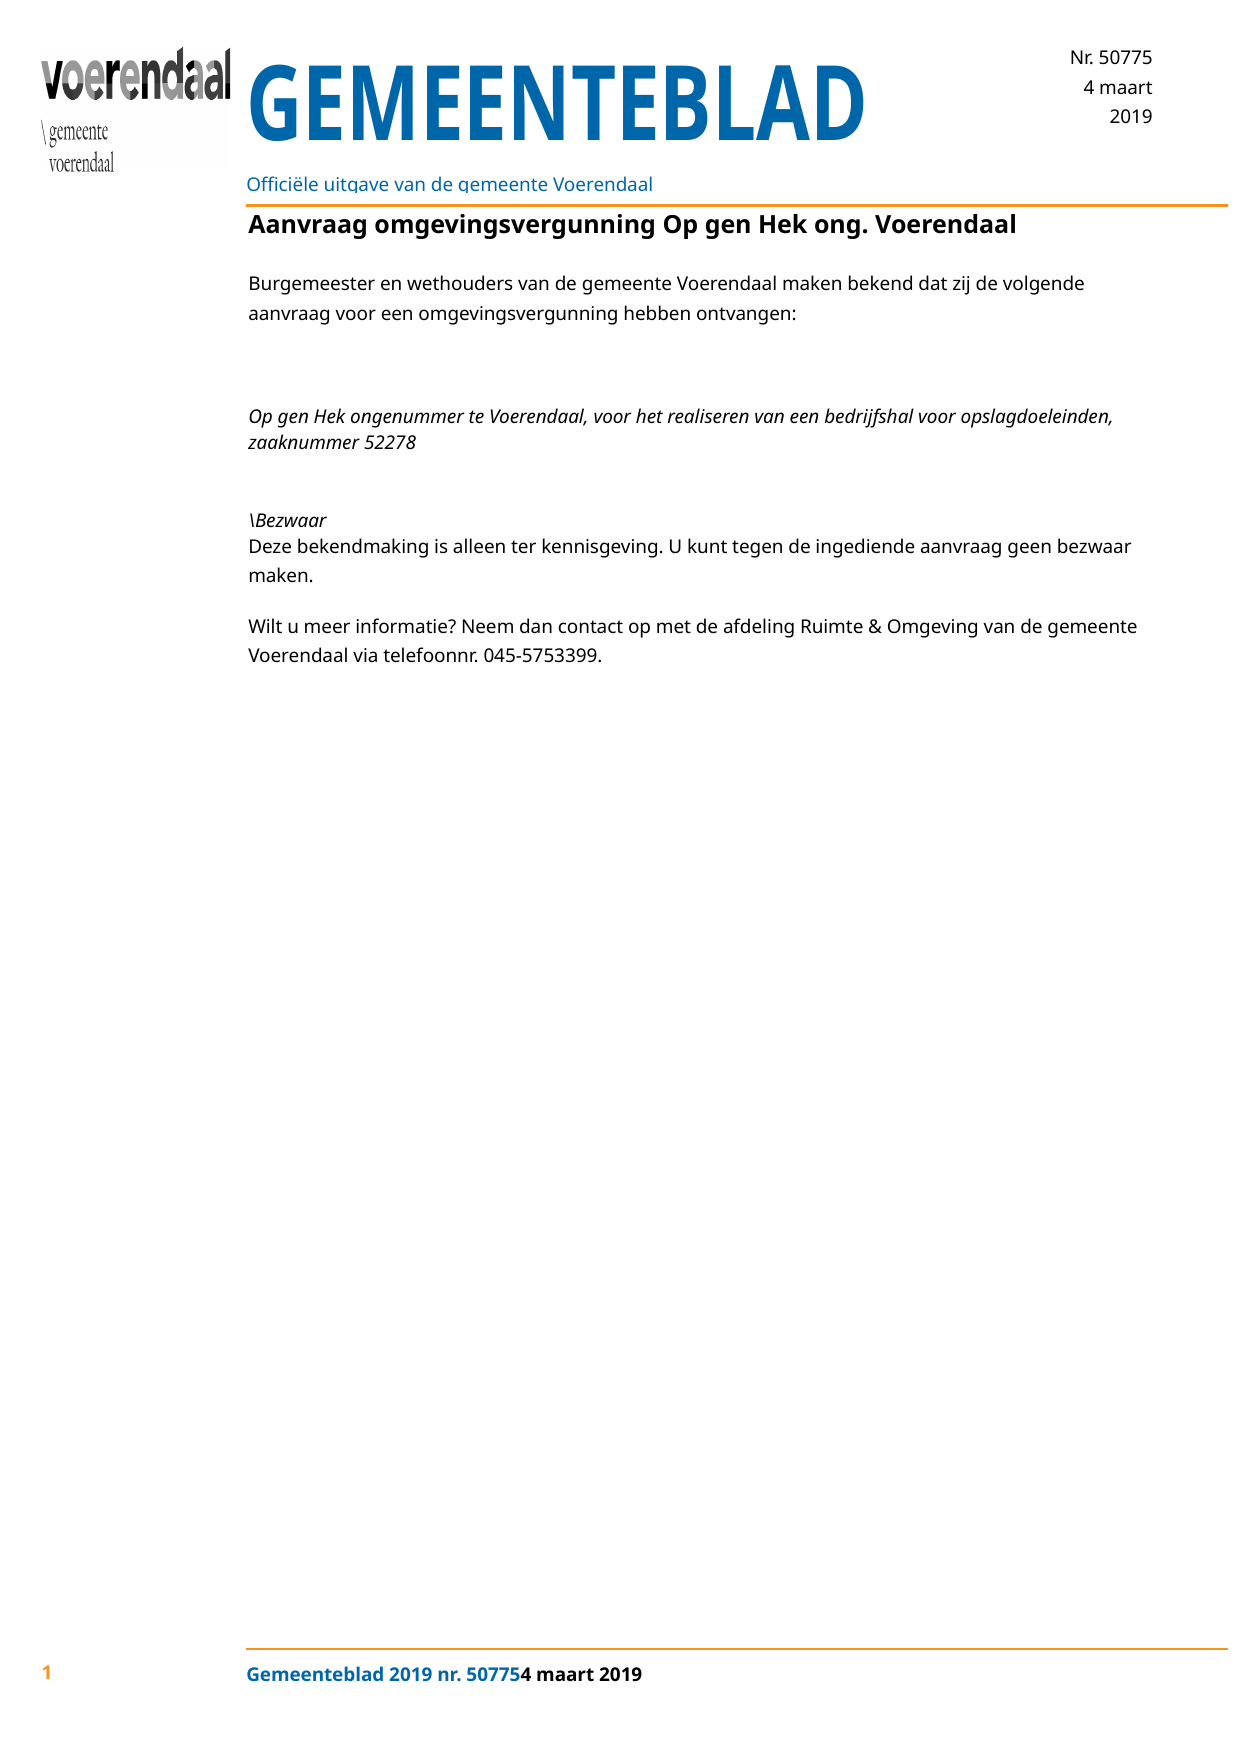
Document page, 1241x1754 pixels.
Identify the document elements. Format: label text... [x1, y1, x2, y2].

text Aanvraag omgevingsvergunning Op gen Hek ong. Voerendaal [248, 207, 1152, 241]
text \Bezwaar [248, 507, 1152, 533]
picture [41, 47, 231, 172]
text Burgemeester en wethouders van de gemeente Voerendaal maken bekend dat zij de volgende aanvraag voor een omgevingsvergunning hebben ontvangen: [248, 270, 1152, 326]
text Op gen Hek ongenummer te Voerendaal, voor het realiseren van een bedrijfshal voor opslagdoeleinden, zaaknummer 52278 [248, 403, 1152, 454]
text Deze bekendmaking is alleen ter kennisgeving. U kunt tegen de ingediende aanvraag geen bezwaar maken. [248, 533, 1152, 588]
text Wilt u meer informatie? Neem dan contact op met de afdeling Ruimte & Omgeving van de gemeente Voerendaal via telefoonnr. 045-5753399. [248, 613, 1152, 668]
